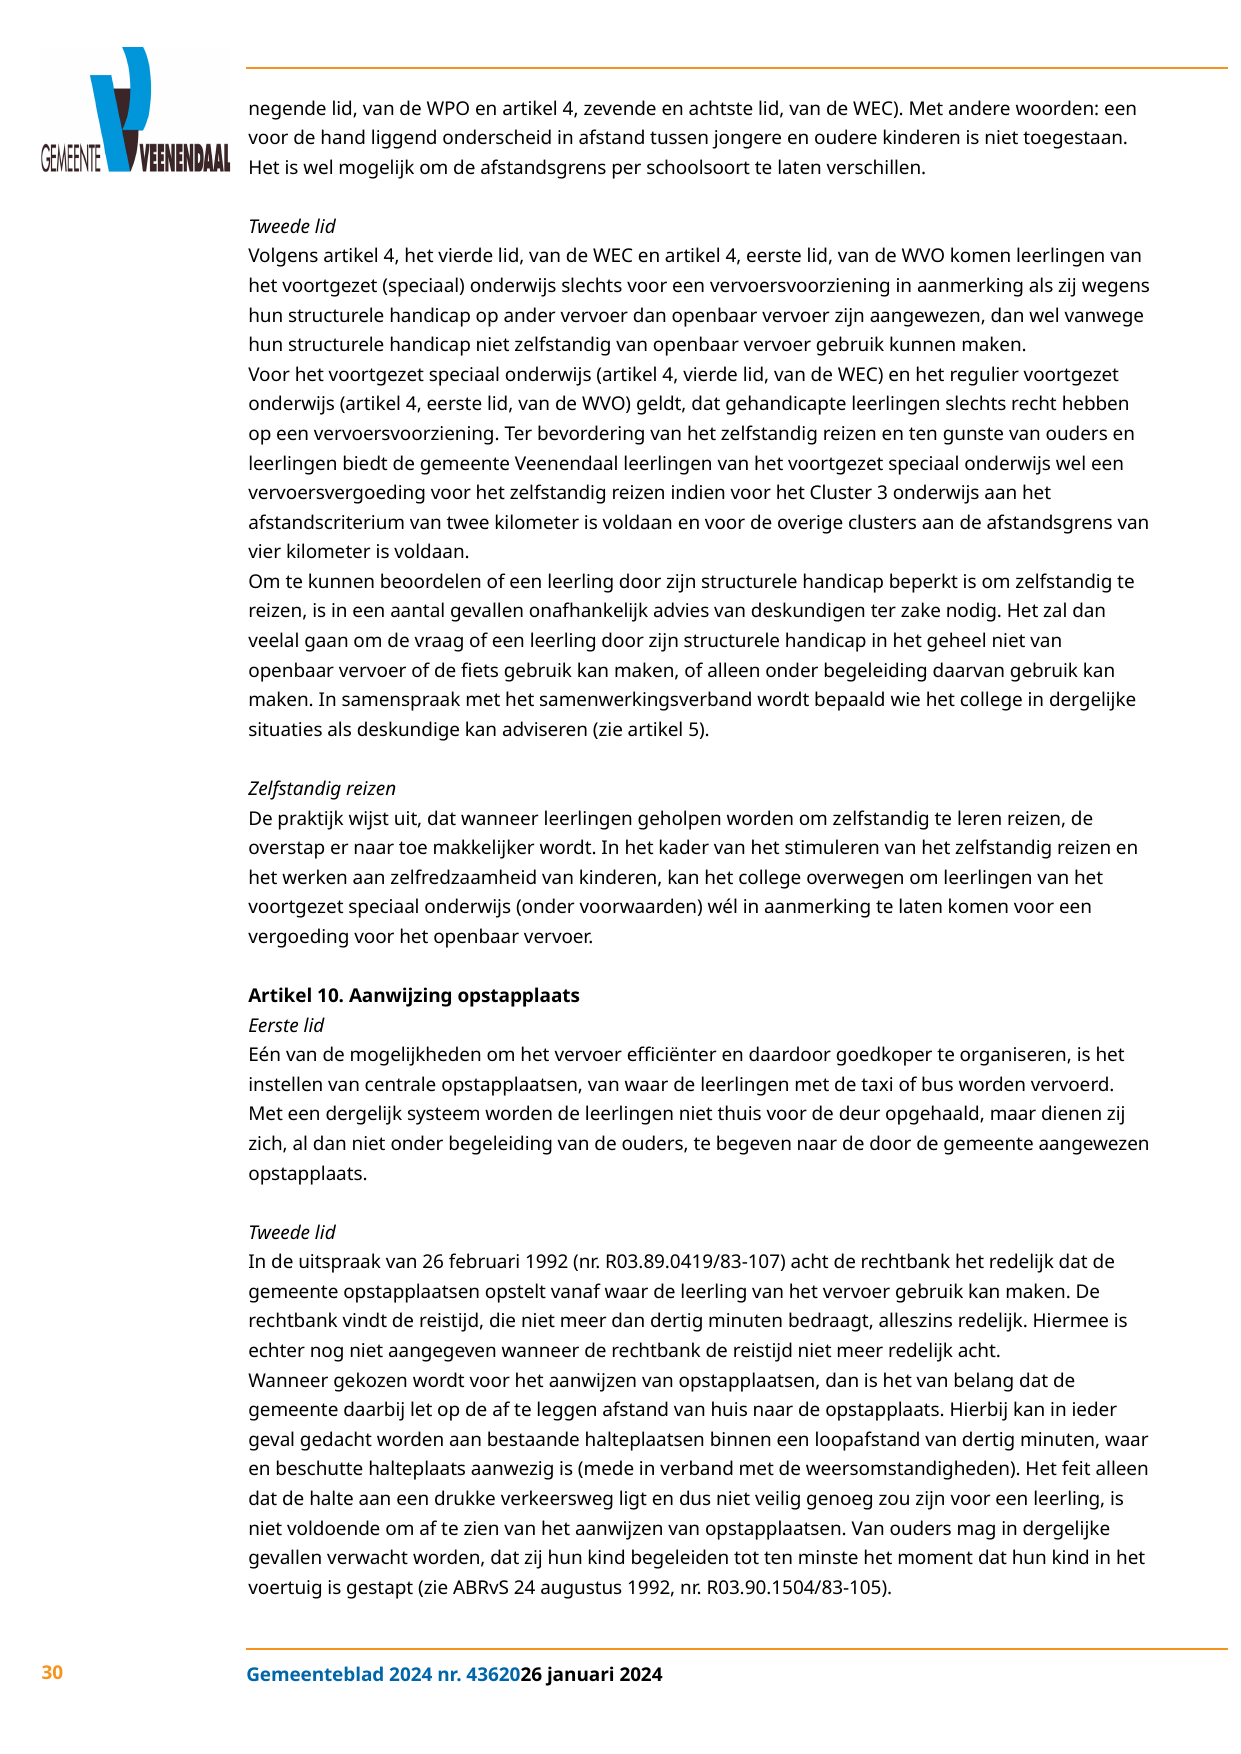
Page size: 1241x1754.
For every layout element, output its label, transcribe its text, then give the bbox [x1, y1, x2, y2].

text Eén van de mogelijkheden om het vervoer efficiënter en daardoor goedkoper te organiseren, is het instellen van centrale opstapplaatsen, van waar de leerlingen met de taxi of bus worden vervoerd. Met een dergelijk systeem worden de leerlingen niet thuis voor de deur opgehaald, maar dienen zij zich, al dan niet onder begeleiding van de ouders, te begeven naar de door de gemeente aangewezen opstapplaats. [248, 1041, 1152, 1186]
text Tweede lid [248, 213, 1152, 239]
text De praktijk wijst uit, dat wanneer leerlingen geholpen worden om zelfstandig te leren reizen, de overstap er naar toe makkelijker wordt. In het kader van het stimuleren van het zelfstandig reizen en het werken aan zelfredzaamheid van kinderen, kan het college overwegen om leerlingen van het voortgezet speciaal onderwijs (onder voorwaarden) wél in aanmerking te laten komen voor een vergoeding voor het openbaar vervoer. [248, 805, 1152, 949]
text Wanneer gekozen wordt voor het aanwijzen van opstapplaatsen, dan is het van belang dat de gemeente daarbij let op de af te leggen afstand van huis naar de opstapplaats. Hierbij kan in ieder geval gedacht worden aan bestaande halteplaatsen binnen een loopafstand van dertig minuten, waar en beschutte halteplaats aanwezig is (mede in verband met de weersomstandigheden). Het feit alleen dat de halte aan een drukke verkeersweg ligt en dus niet veilig genoeg zou zijn voor een leerling, is niet voldoende om af te zien van het aanwijzen van opstapplaatsen. Van ouders mag in dergelijke gevallen verwacht worden, dat zij hun kind begeleiden tot ten minste het moment dat hun kind in het voertuig is gestapt (zie ABRvS 24 augustus 1992, nr. R03.90.1504/83-105). [248, 1367, 1152, 1600]
text negende lid, van de WPO en artikel 4, zevende en achtste lid, van de WEC). Met andere woorden: een voor de hand liggend onderscheid in afstand tussen jongere en oudere kinderen is niet toegestaan. Het is wel mogelijk om de afstandsgrens per schoolsoort te laten verschillen. [248, 95, 1152, 180]
text Artikel 10. Aanwijzing opstapplaats [248, 982, 1152, 1008]
text Tweede lid [248, 1219, 1152, 1245]
picture [41, 47, 130, 172]
text Om te kunnen beoordelen of een leerling door zijn structurele handicap beperkt is om zelfstandig te reizen, is in een aantal gevallen onafhankelijk advies van deskundigen ter zake nodig. Het zal dan veelal gaan om de vraag of een leerling door zijn structurele handicap in het geheel niet van openbaar vervoer of de fiets gebruik kan maken, of alleen onder begeleiding daarvan gebruik kan maken. In samenspraak met het samenwerkingsverband wordt bepaald wie het college in dergelijke situaties als deskundige kan adviseren (zie artikel 5). [248, 568, 1152, 742]
text In de uitspraak van 26 februari 1992 (nr. R03.89.0419/83-107) acht de rechtbank het redelijk dat de gemeente opstapplaatsen opstelt vanaf waar de leerling van het vervoer gebruik kan maken. De rechtbank vindt de reistijd, die niet meer dan dertig minuten bedraagt, alleszins redelijk. Hiermee is echter nog niet aangegeven wanneer de rechtbank de reistijd niet meer redelijk acht. [248, 1248, 1152, 1363]
text Eerste lid [248, 1012, 1152, 1038]
text Voor het voortgezet speciaal onderwijs (artikel 4, vierde lid, van de WEC) en het regulier voortgezet onderwijs (artikel 4, eerste lid, van de WVO) geldt, dat gehandicapte leerlingen slechts recht hebben op een vervoersvoorziening. Ter bevordering van het zelfstandig reizen en ten gunste van ouders en leerlingen biedt de gemeente Veenendaal leerlingen van het voortgezet speciaal onderwijs wel een vervoersvergoeding voor het zelfstandig reizen indien voor het Cluster 3 onderwijs aan het afstandscriterium van twee kilometer is voldaan en voor de overige clusters aan de afstandsgrens van vier kilometer is voldaan. [248, 361, 1152, 564]
text Zelfstandig reizen [248, 775, 1152, 801]
picture [123, 47, 231, 172]
text Volgens artikel 4, het vierde lid, van de WEC en artikel 4, eerste lid, van de WVO komen leerlingen van het voortgezet (speciaal) onderwijs slechts voor een vervoersvoorziening in aanmerking als zij wegens hun structurele handicap op ander vervoer dan openbaar vervoer zijn aangewezen, dan wel vanwege hun structurele handicap niet zelfstandig van openbaar vervoer gebruik kunnen maken. [248, 243, 1152, 357]
